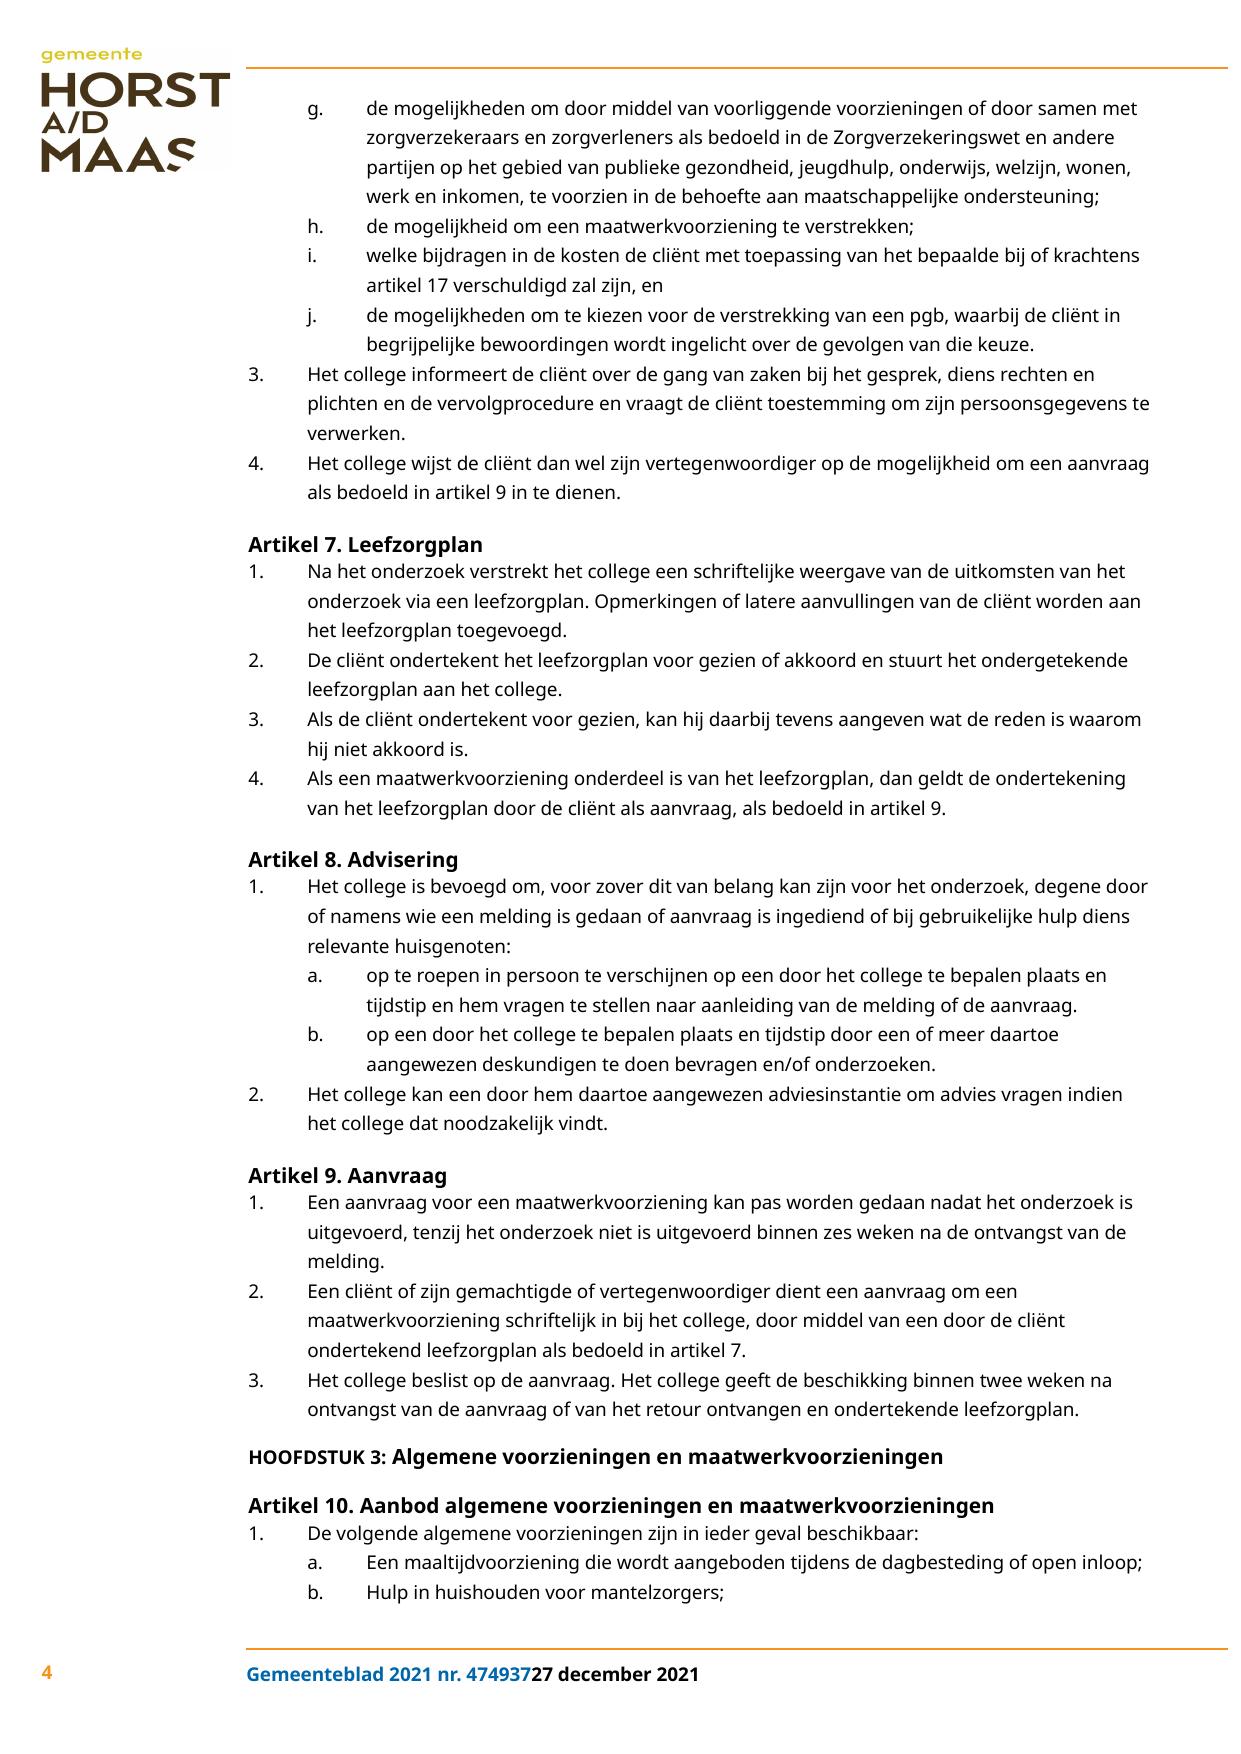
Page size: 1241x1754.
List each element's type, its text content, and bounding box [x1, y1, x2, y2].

list Als een maatwerkvoorziening onderdeel is van het leefzorgplan, dan geldt de ondertekening van het leefzorgplan door de cliënt als aanvraag, als bedoeld in artikel 9. [248, 765, 1152, 821]
list Het college is bevoegd om, voor zover dit van belang kan zijn voor het onderzoek, degene door of namens wie een melding is gedaan of aanvraag is ingediend of bij gebruikelijke hulp diens relevante huisgenoten: [248, 874, 1152, 959]
list De volgende algemene voorzieningen zijn in ieder geval beschikbaar: [248, 1520, 1152, 1545]
list Als de cliënt ondertekent voor gezien, kan hij daarbij tevens aangeven wat de reden is waarom hij niet akkoord is. [248, 706, 1152, 761]
list Een maaltijdvoorziening die wordt aangeboden tijdens de dagbesteding of open inloop; [307, 1549, 1152, 1575]
list Na het onderzoek verstrekt het college een schriftelijke weergave van de uitkomsten van het onderzoek via een leefzorgplan. Opmerkingen of latere aanvullingen van de cliënt worden aan het leefzorgplan toegevoegd. [248, 558, 1152, 643]
list op te roepen in persoon te verschijnen op een door het college te bepalen plaats en tijdstip en hem vragen te stellen naar aanleiding van de melding of de aanvraag. [307, 962, 1152, 1018]
text Artikel 9. Aanvraag [248, 1161, 1152, 1189]
list de mogelijkheden om te kiezen voor de verstrekking van een pgb, waarbij de cliënt in begrijpelijke bewoordingen wordt ingelicht over de gevolgen van die keuze. [307, 302, 1152, 357]
picture [41, 47, 231, 172]
list Het college kan een door hem daartoe aangewezen adviesinstantie om advies vragen indien het college dat noodzakelijk vindt. [248, 1081, 1152, 1136]
text Artikel 10. Aanbod algemene voorzieningen en maatwerkvoorzieningen [248, 1491, 1152, 1520]
list Hulp in huishouden voor mantelzorgers; [307, 1579, 1152, 1604]
list op een door het college te bepalen plaats en tijdstip door een of meer daartoe aangewezen deskundigen te doen bevragen en/of onderzoeken. [307, 1022, 1152, 1077]
list Een aanvraag voor een maatwerkvoorziening kan pas worden gedaan nadat het onderzoek is uitgevoerd, tenzij het onderzoek niet is uitgevoerd binnen zes weken na de ontvangst van de melding. [248, 1189, 1152, 1274]
list welke bijdragen in de kosten de cliënt met toepassing van het bepaalde bij of krachtens artikel 17 verschuldigd zal zijn, en [307, 243, 1152, 298]
list Het college informeert de cliënt over de gang van zaken bij het gesprek, diens rechten en plichten en de vervolgprocedure en vraagt de cliënt toestemming om zijn persoonsgegevens te verwerken. [248, 361, 1152, 446]
text Artikel 8. Advisering [248, 845, 1152, 874]
list Een cliënt of zijn gemachtigde of vertegenwoordiger dient een aanvraag om een maatwerkvoorziening schriftelijk in bij het college, door middel van een door de cliënt ondertekend leefzorgplan als bedoeld in artikel 7. [248, 1278, 1152, 1363]
list Het college wijst de cliënt dan wel zijn vertegenwoordiger op de mogelijkheid om een aanvraag als bedoeld in artikel 9 in te dienen. [248, 450, 1152, 505]
list de mogelijkheden om door middel van voorliggende voorzieningen of door samen met zorgverzekeraars en zorgverleners als bedoeld in de Zorgverzekeringswet en andere partijen op het gebied van publieke gezondheid, jeugdhulp, onderwijs, welzijn, wonen, werk en inkomen, te voorzien in de behoefte aan maatschappelijke ondersteuning; [307, 95, 1152, 209]
list Het college beslist op de aanvraag. Het college geeft de beschikking binnen twee weken na ontvangst van de aanvraag of van het retour ontvangen en ondertekende leefzorgplan. [248, 1367, 1152, 1422]
list de mogelijkheid om een maatwerkvoorziening te verstrekken; [307, 213, 1152, 239]
text Artikel 7. Leefzorgplan [248, 530, 1152, 558]
list De cliënt ondertekent het leefzorgplan voor gezien of akkoord en stuurt het ondergetekende leefzorgplan aan het college. [248, 647, 1152, 702]
text HOOFDSTUK 3: Algemene voorzieningen en maatwerkvoorzieningen [248, 1442, 1152, 1470]
